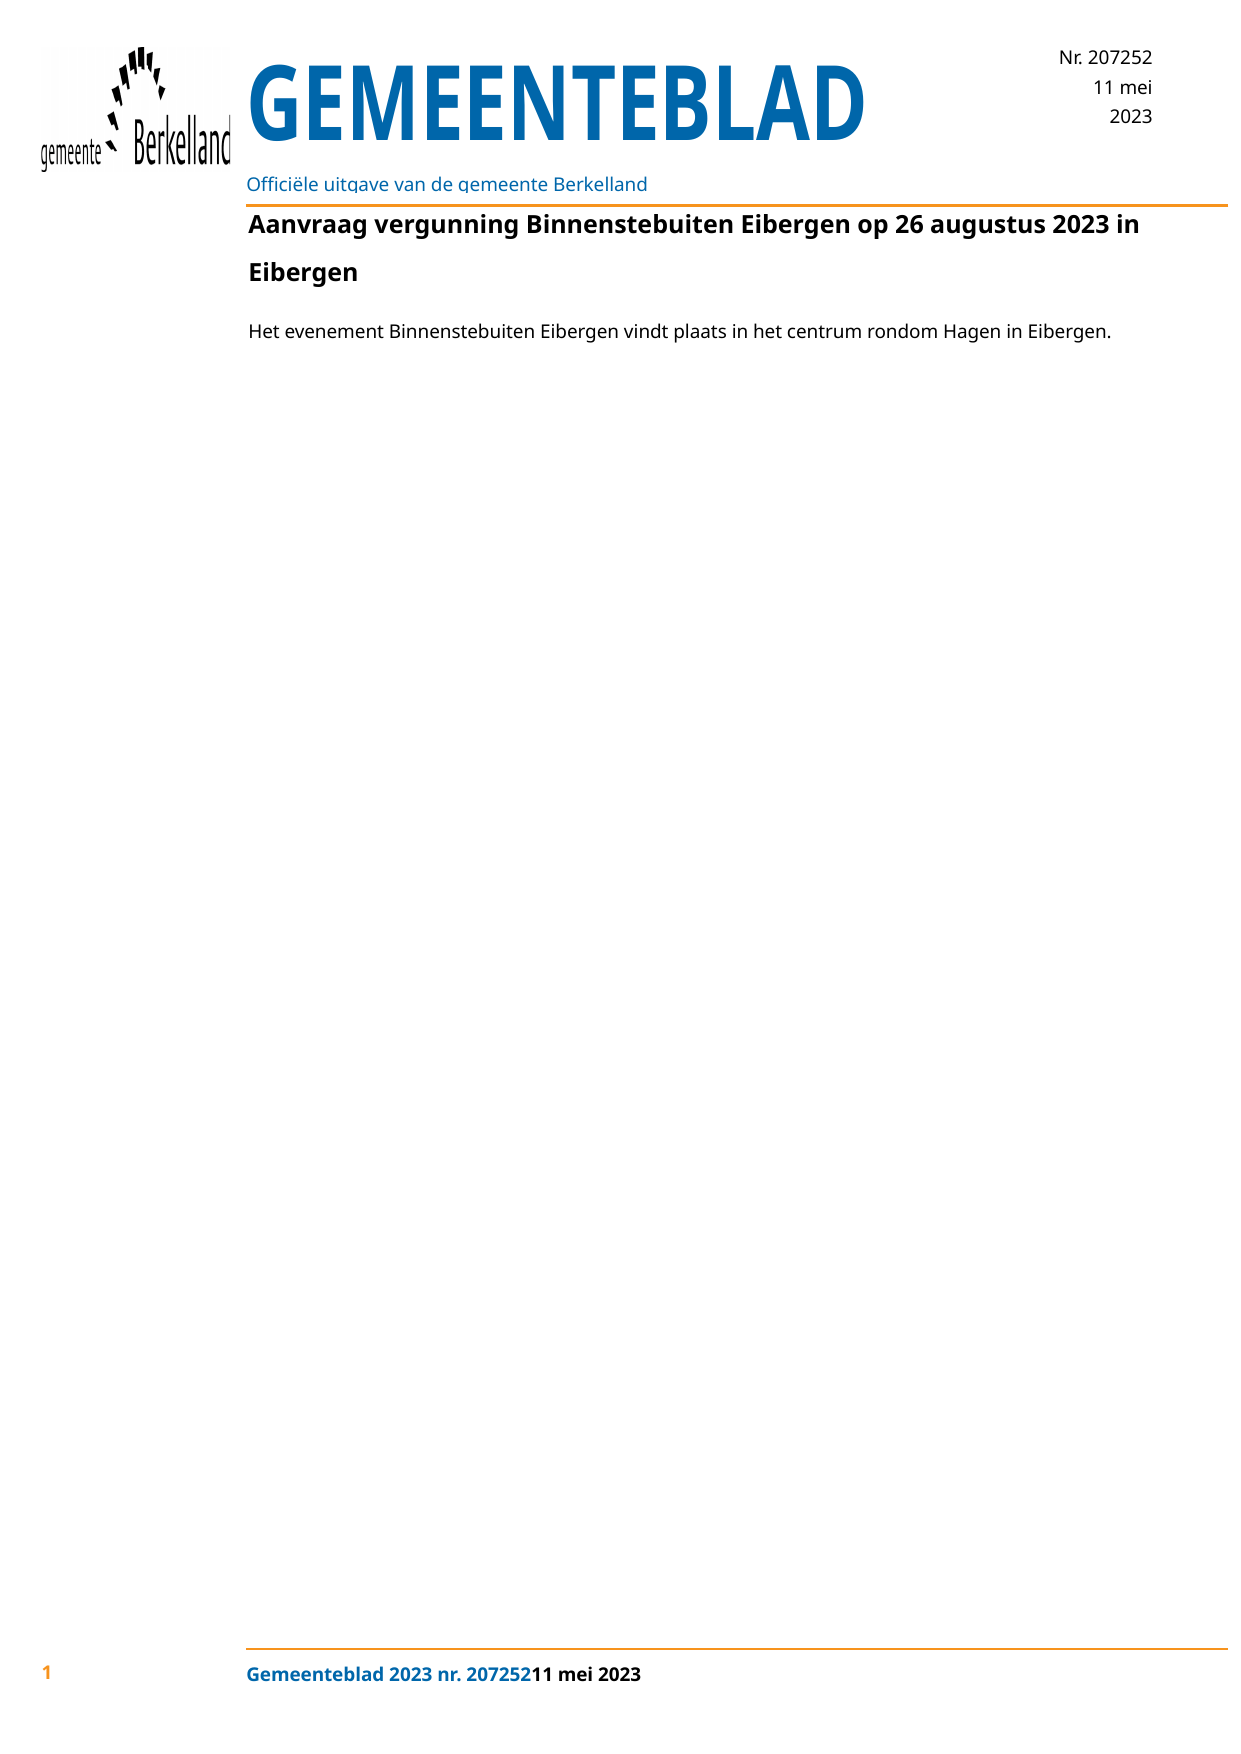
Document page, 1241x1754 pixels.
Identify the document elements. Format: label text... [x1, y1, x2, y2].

text Aanvraag vergunning Binnenstebuiten Eibergen op 26 augustus 2023 in Eibergen [248, 207, 1152, 288]
text Het evenement Binnenstebuiten Eibergen vindt plaats in het centrum rondom Hagen in Eibergen. [248, 318, 1152, 344]
picture [41, 47, 231, 172]
